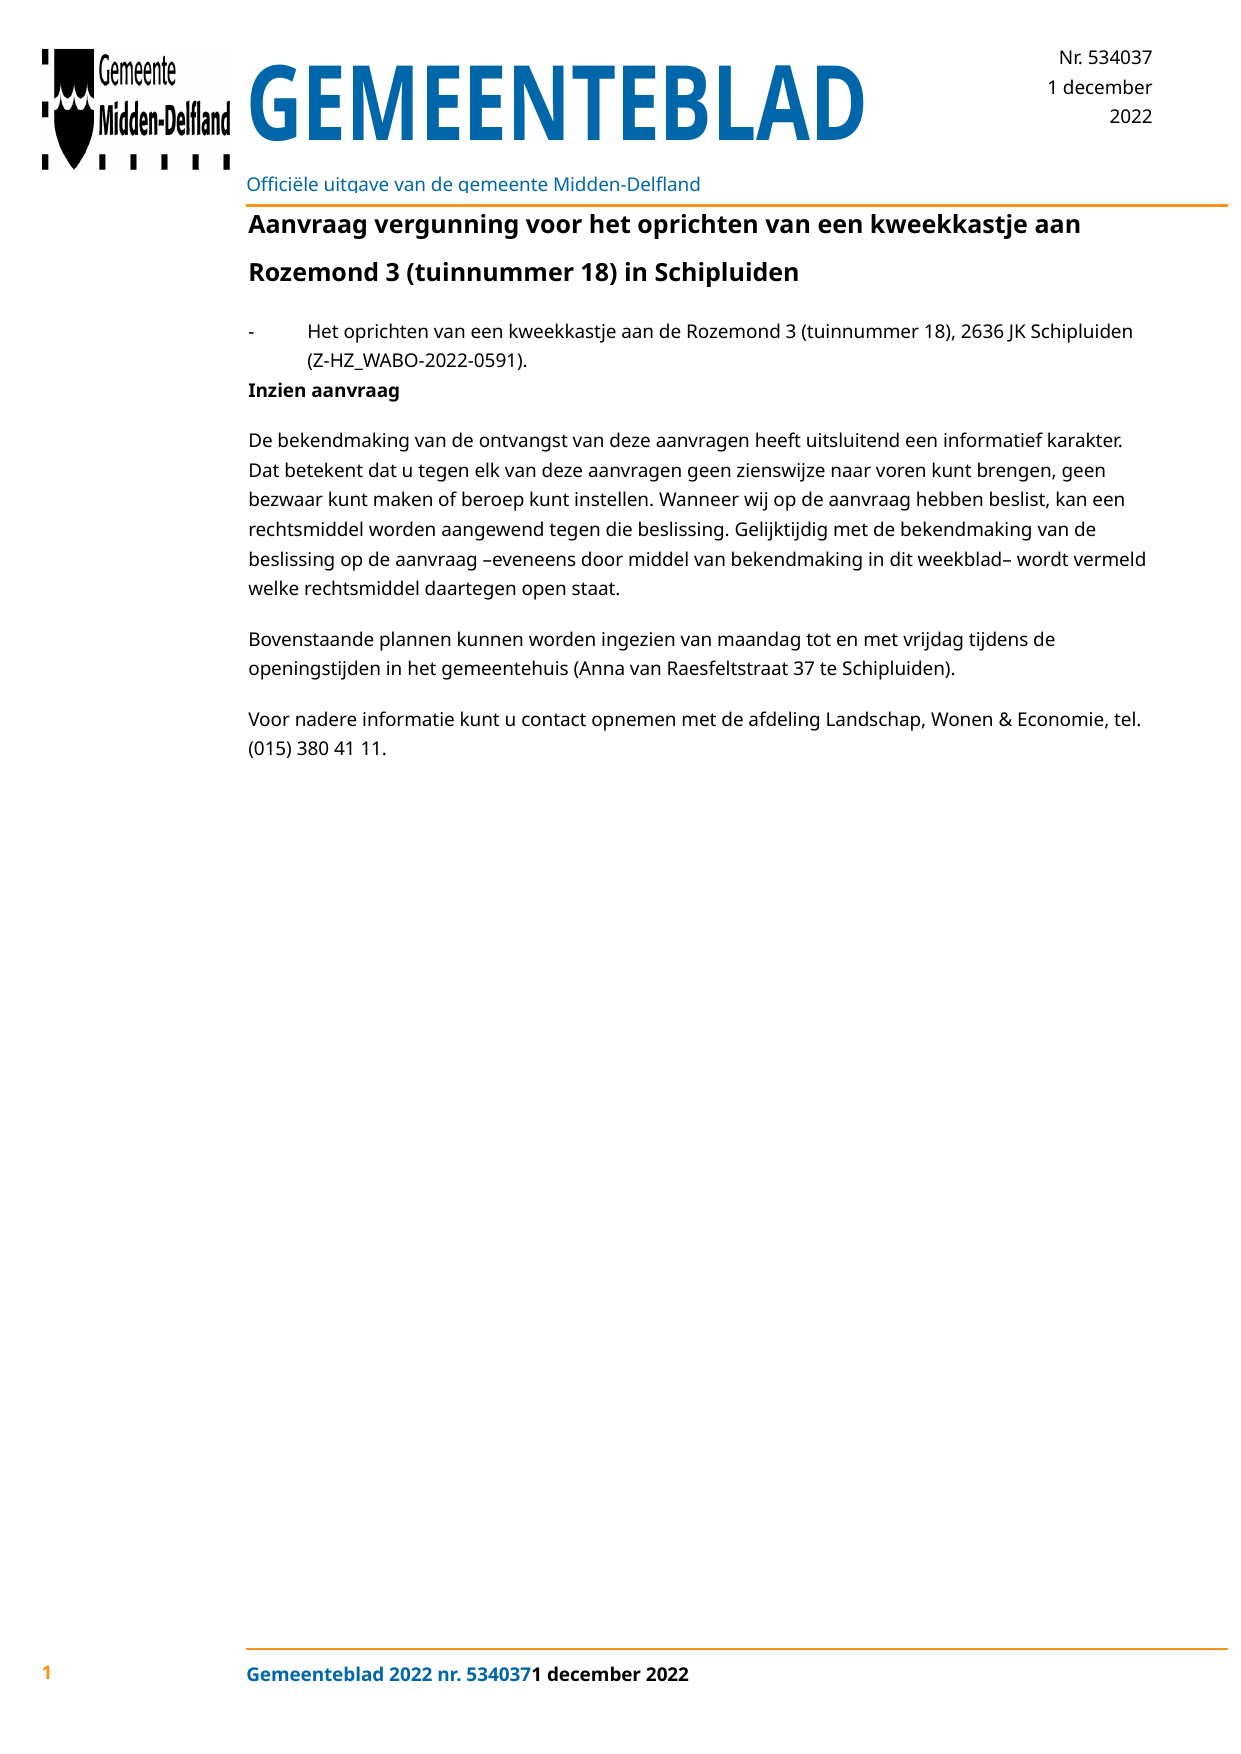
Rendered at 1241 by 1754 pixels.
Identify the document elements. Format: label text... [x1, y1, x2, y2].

text De bekendmaking van de ontvangst van deze aanvragen heeft uitsluitend een informatief karakter. Dat betekent dat u tegen elk van deze aanvragen geen zienswijze naar voren kunt brengen, geen bezwaar kunt maken of beroep kunt instellen. Wanneer wij op de aanvraag hebben beslist, kan een rechtsmiddel worden aangewend tegen die beslissing. Gelijktijdig met de bekendmaking van de beslissing op de aanvraag –eveneens door middel van bekendmaking in dit weekblad– wordt vermeld welke rechtsmiddel daartegen open staat. [248, 427, 1152, 601]
text Aanvraag vergunning voor het oprichten van een kweekkastje aan Rozemond 3 (tuinnummer 18) in Schipluiden [248, 207, 1152, 288]
text Inzien aanvraag [248, 377, 1152, 403]
picture [41, 47, 231, 172]
text Bovenstaande plannen kunnen worden ingezien van maandag tot en met vrijdag tijdens de openingstijden in het gemeentehuis (Anna van Raesfeltstraat 37 te Schipluiden). [248, 626, 1152, 681]
list Het oprichten van een kweekkastje aan de Rozemond 3 (tuinnummer 18), 2636 JK Schipluiden (Z-HZ_WABO-2022-0591). [248, 318, 1152, 373]
text Voor nadere informatie kunt u contact opnemen met de afdeling Landschap, Wonen & Economie, tel. (015) 380 41 11. [248, 706, 1152, 761]
